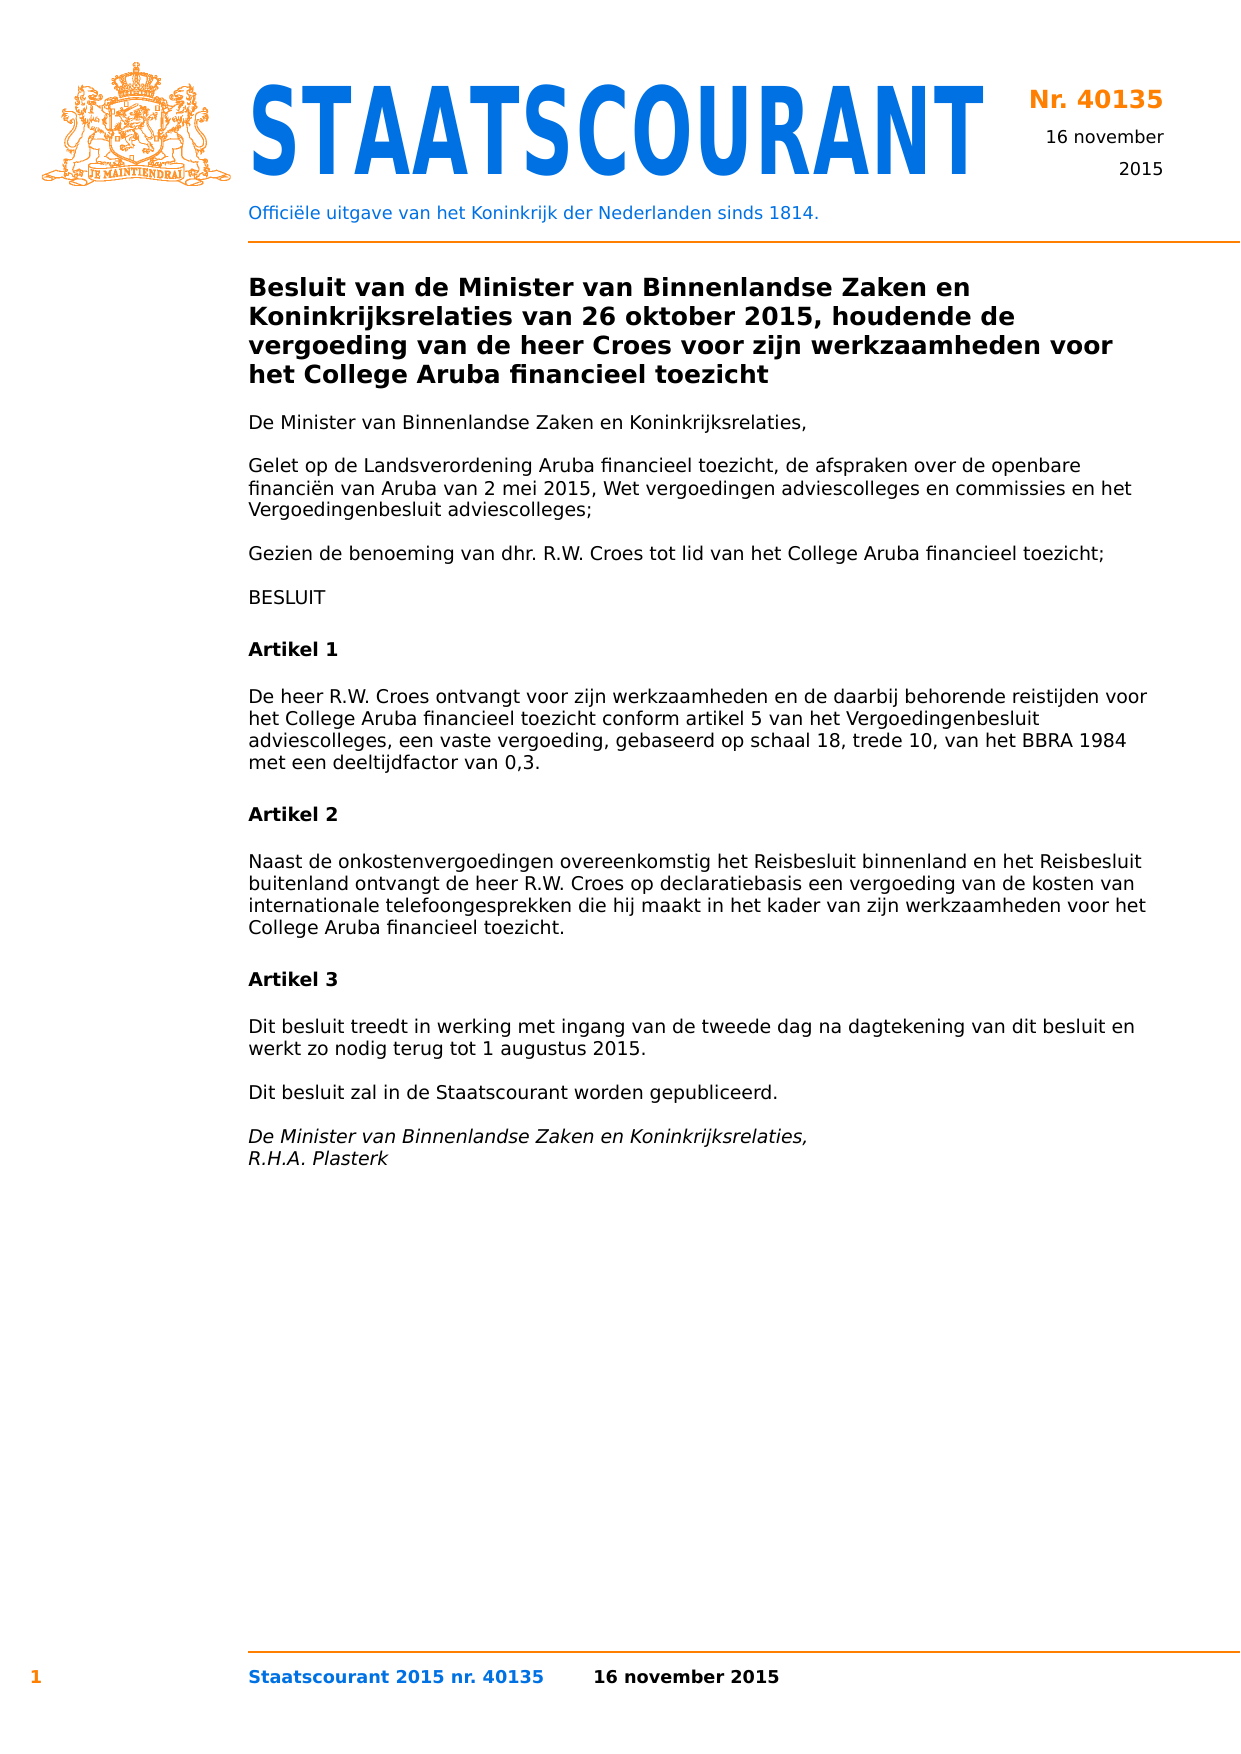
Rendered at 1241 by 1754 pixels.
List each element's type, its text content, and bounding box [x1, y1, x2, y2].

subtitle Artikel 3 [248, 969, 1163, 991]
text Dit besluit treedt in werking met ingang van de tweede dag na dagtekening van dit besluit en werkt zo nodig terug tot 1 augustus 2015. [248, 1016, 1163, 1060]
table_cell 16 november [998, 121, 1240, 153]
table_header STAATSCOURANT [248, 62, 998, 203]
text De Minister van Binnenlandse Zaken en Koninkrijksrelaties, R.H.A. Plasterk [248, 1126, 1163, 1169]
text Gelet op de Landsverordening Aruba financieel toezicht, de afspraken over de openbare financiën van Aruba van 2 mei 2015, Wet vergoedingen adviescolleges en commissies en het Vergoedingenbesluit adviescolleges; [248, 455, 1163, 521]
subtitle Artikel 2 [248, 804, 1163, 826]
text Dit besluit zal in de Staatscourant worden gepubliceerd. [248, 1082, 1163, 1104]
text Gezien de benoeming van dhr. R.W. Croes tot lid van het College Aruba financieel toezicht; [248, 543, 1163, 565]
text De heer R.W. Croes ontvangt voor zijn werkzaamheden en de daarbij behorende reistijden voor het College Aruba financieel toezicht conform artikel 5 van het Vergoedingenbesluit adviescolleges, een vaste vergoeding, gebaseerd op schaal 18, trede 10, van het BBRA 1984 met een deeltijdfactor van 0,3. [248, 686, 1163, 774]
table_cell 2015 [998, 153, 1240, 203]
text BESLUIT [248, 587, 1163, 609]
table_header Nr. 40135 [998, 62, 1240, 121]
text De Minister van Binnenlandse Zaken en Koninkrijksrelaties, [248, 412, 1163, 433]
picture [41, 62, 231, 186]
table_header [25, 62, 248, 241]
subtitle Besluit van de Minister van Binnenlandse Zaken en Koninkrijksrelaties van 26 oktober 2015, houdende de vergoeding van de heer Croes voor zijn werkzaamheden voor het College Aruba financieel toezicht [248, 273, 1163, 390]
subtitle Artikel 1 [248, 639, 1163, 661]
table_cell Officiële uitgave van het Koninkrijk der Nederlanden sinds 1814. [248, 203, 1240, 241]
text Naast de onkostenvergoedingen overeenkomstig het Reisbesluit binnenland en het Reisbesluit buitenland ontvangt de heer R.W. Croes op declaratiebasis een vergoeding van de kosten van internationale telefoongesprekken die hij maakt in het kader van zijn werkzaamheden voor het College Aruba financieel toezicht. [248, 851, 1163, 939]
